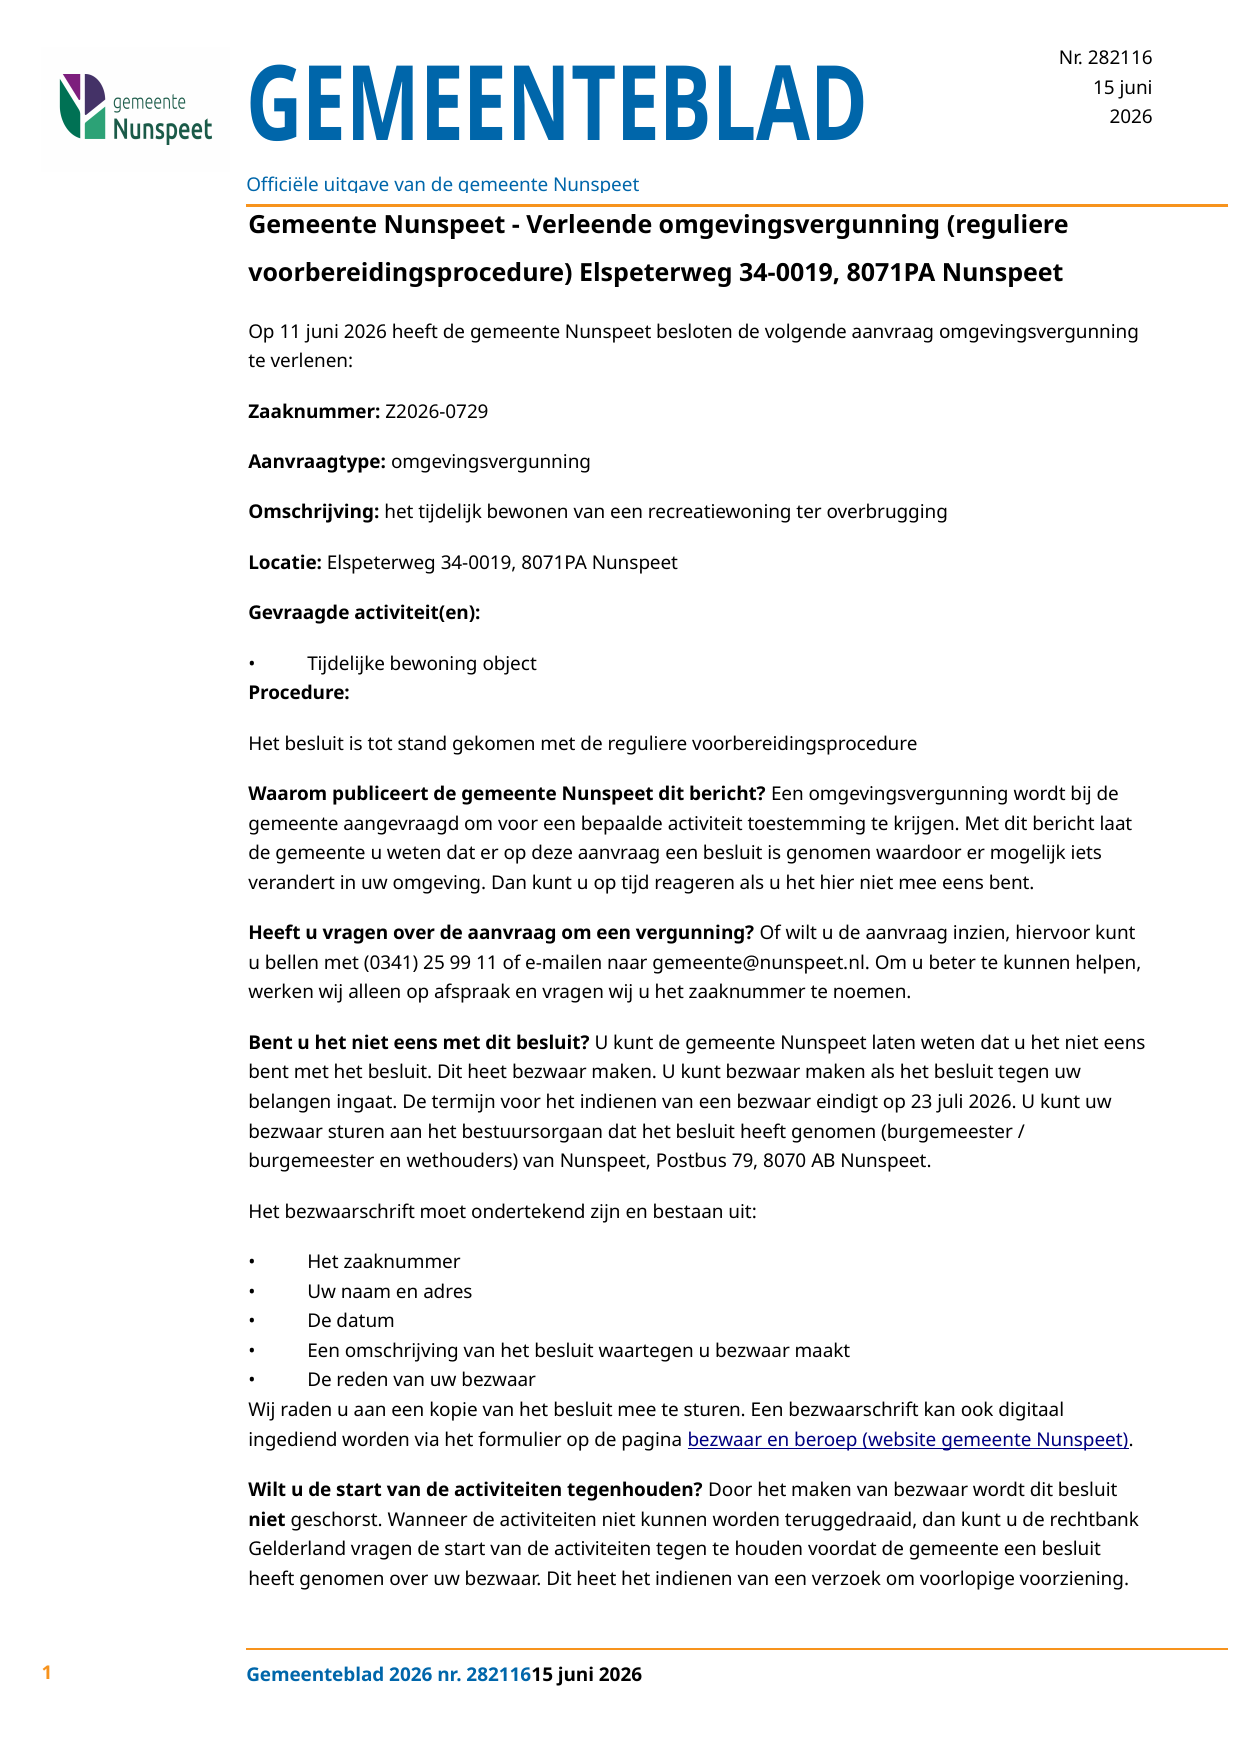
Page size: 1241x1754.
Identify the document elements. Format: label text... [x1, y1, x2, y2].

list De reden van uw bezwaar [248, 1367, 1152, 1392]
list Uw naam en adres [248, 1278, 1152, 1304]
list Een omschrijving van het besluit waartegen u bezwaar maakt [248, 1337, 1152, 1363]
text Waarom publiceert de gemeente Nunspeet dit bericht? Een omgevingsvergunning wordt bij de gemeente aangevraagd om voor een bepaalde activiteit toestemming te krijgen. Met dit bericht laat de gemeente u weten dat er op deze aanvraag een besluit is genomen waardoor er mogelijk iets verandert in uw omgeving. Dan kunt u op tijd reageren als u het hier niet mee eens bent. [248, 780, 1152, 895]
text Aanvraagtype: omgevingsvergunning [248, 448, 1152, 474]
picture [41, 47, 231, 172]
text Het bezwaarschrift moet ondertekend zijn en bestaan uit: [248, 1198, 1152, 1224]
list Het zaaknummer [248, 1248, 1152, 1274]
list Tijdelijke bewoning object [248, 650, 1152, 676]
text Gevraagde activiteit(en): [248, 599, 1152, 625]
text Bent u het niet eens met dit besluit? U kunt de gemeente Nunspeet laten weten dat u het niet eens bent met het besluit. Dit heet bezwaar maken. U kunt bezwaar maken als het besluit tegen uw belangen ingaat. De termijn voor het indienen van een bezwaar eindigt op 23 juli 2026. U kunt uw bezwaar sturen aan het bestuursorgaan dat het besluit heeft genomen (burgemeester / burgemeester en wethouders) van Nunspeet, Postbus 79, 8070 AB Nunspeet. [248, 1029, 1152, 1173]
text Wilt u de start van de activiteiten tegenhouden? Door het maken van bezwaar wordt dit besluit niet geschorst. Wanneer de activiteiten niet kunnen worden teruggedraaid, dan kunt u de rechtbank Gelderland vragen de start van de activiteiten tegen te houden voordat de gemeente een besluit heeft genomen over uw bezwaar. Dit heet het indienen van een verzoek om voorlopige voorziening. [248, 1476, 1152, 1591]
text Zaaknummer: Z2026-0729 [248, 398, 1152, 424]
text Wij raden u aan een kopie van het besluit mee te sturen. Een bezwaarschrift kan ook digitaal ingediend worden via het formulier op de pagina bezwaar en beroep (website gemeente Nunspeet). [248, 1396, 1152, 1452]
text Het besluit is tot stand gekomen met de reguliere voorbereidingsprocedure [248, 730, 1152, 756]
text Omschrijving: het tijdelijk bewonen van een recreatiewoning ter overbrugging [248, 499, 1152, 524]
text Procedure: [248, 679, 1152, 705]
text Heeft u vragen over de aanvraag om een vergunning? Of wilt u de aanvraag inzien, hiervoor kunt u bellen met (0341) 25 99 11 of e-mailen naar gemeente@nunspeet.nl. Om u beter te kunnen helpen, werken wij alleen op afspraak en vragen wij u het zaaknummer te noemen. [248, 919, 1152, 1004]
text Locatie: Elspeterweg 34-0019, 8071PA Nunspeet [248, 549, 1152, 575]
text Gemeente Nunspeet - Verleende omgevingsvergunning (reguliere voorbereidingsprocedure) Elspeterweg 34-0019, 8071PA Nunspeet [248, 207, 1152, 288]
list De datum [248, 1307, 1152, 1333]
text Op 11 juni 2026 heeft de gemeente Nunspeet besloten de volgende aanvraag omgevingsvergunning te verlenen: [248, 318, 1152, 373]
